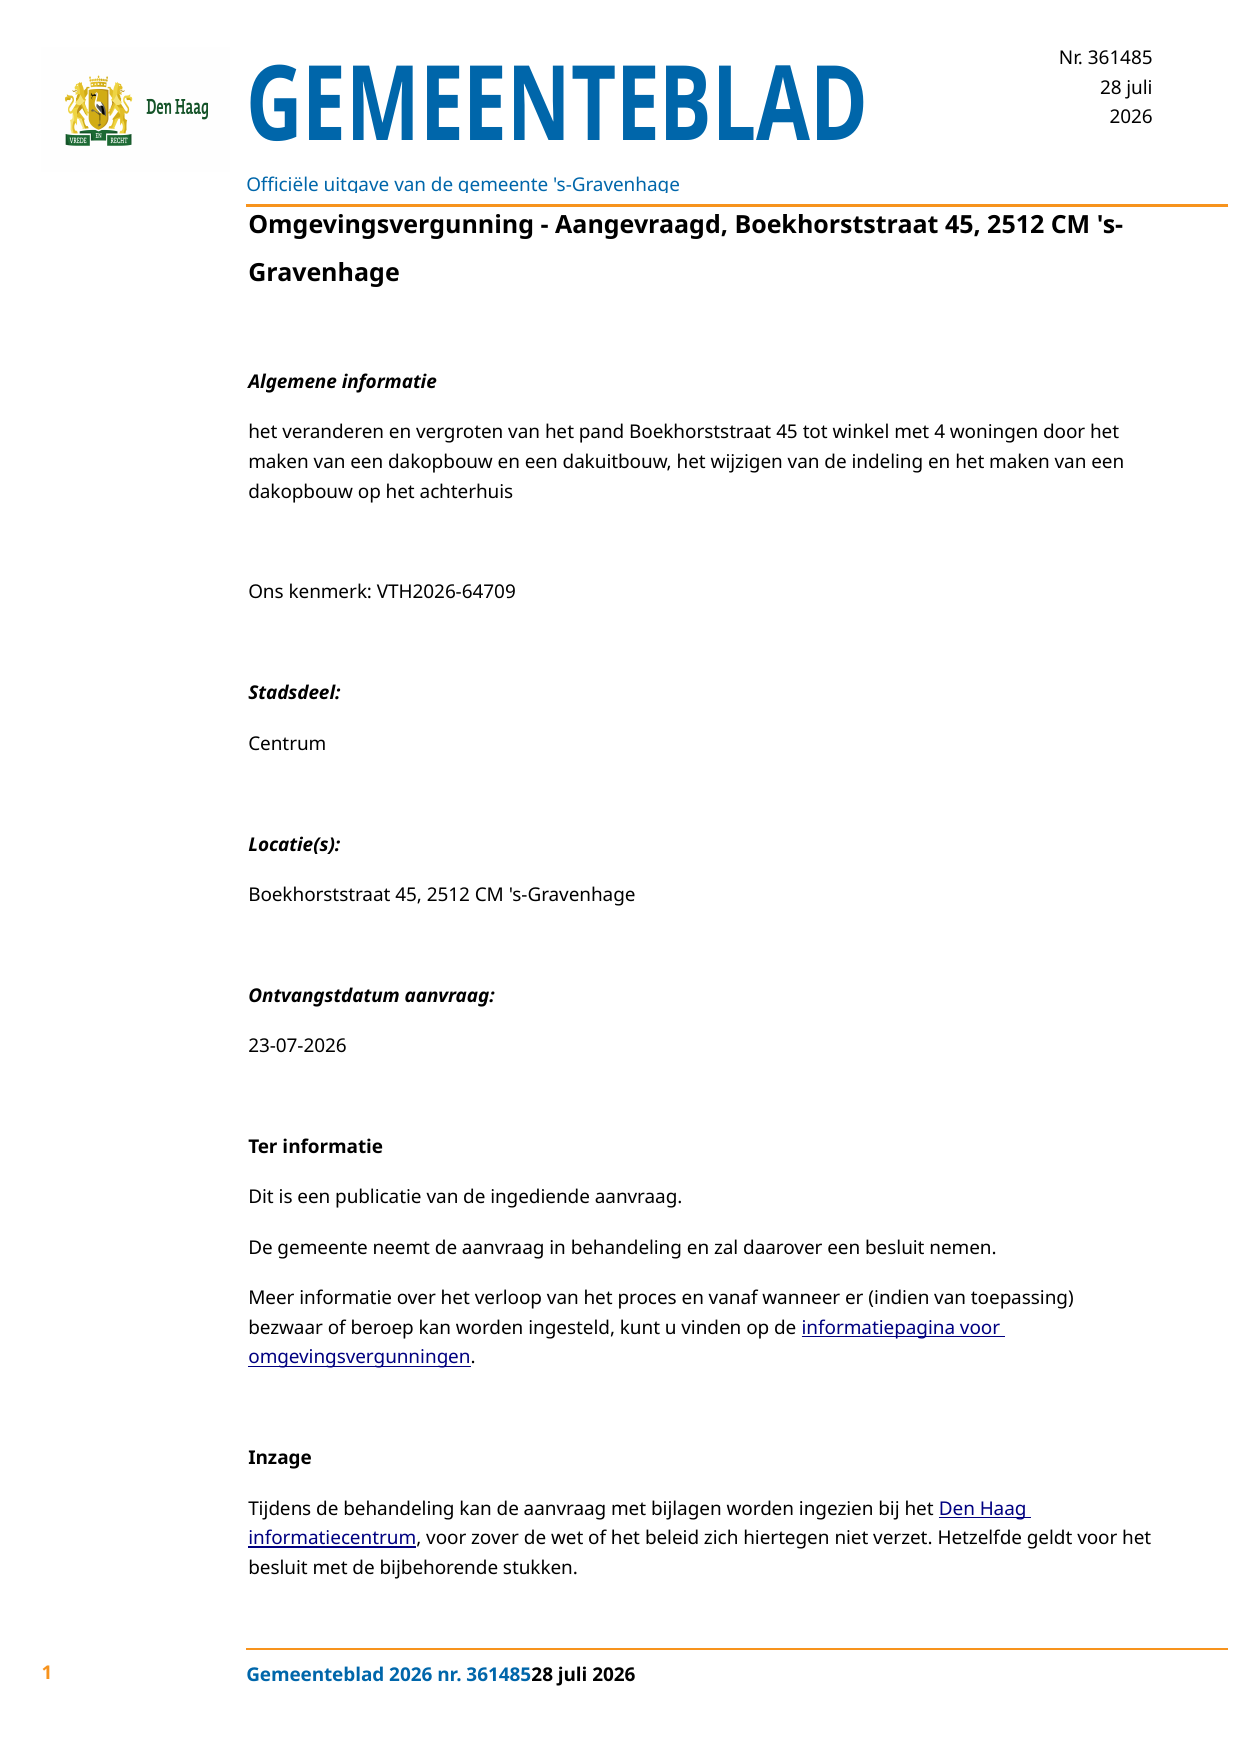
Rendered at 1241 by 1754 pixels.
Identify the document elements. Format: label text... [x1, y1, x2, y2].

text Meer informatie over het verloop van het proces en vanaf wanneer er (indien van toepassing) bezwaar of beroep kan worden ingesteld, kunt u vinden op de informatiepagina voor omgevingsvergunningen. [248, 1284, 1152, 1369]
text De gemeente neemt de aanvraag in behandeling en zal daarover een besluit nemen. [248, 1234, 1152, 1260]
text Ontvangstdatum aanvraag: [248, 982, 1152, 1008]
text Boekhorststraat 45, 2512 CM 's-Gravenhage [248, 881, 1152, 907]
text Ons kenmerk: VTH2026-64709 [248, 579, 1152, 604]
text 23-07-2026 [248, 1032, 1152, 1058]
text Inzage [248, 1444, 1152, 1470]
text Locatie(s): [248, 831, 1152, 857]
text Dit is een publicatie van de ingediende aanvraag. [248, 1184, 1152, 1209]
text Ter informatie [248, 1133, 1152, 1159]
text Stadsdeel: [248, 679, 1152, 705]
text Algemene informatie [248, 368, 1152, 394]
text Centrum [248, 730, 1152, 756]
text het veranderen en vergroten van het pand Boekhorststraat 45 tot winkel met 4 woningen door het maken van een dakopbouw en een dakuitbouw, het wijzigen van de indeling en het maken van een dakopbouw op het achterhuis [248, 419, 1152, 504]
picture [41, 47, 231, 172]
text Tijdens de behandeling kan de aanvraag met bijlagen worden ingezien bij het Den Haag informatiecentrum, voor zover de wet of het beleid zich hiertegen niet verzet. Hetzelfde geldt voor het besluit met de bijbehorende stukken. [248, 1495, 1152, 1580]
text Omgevingsvergunning - Aangevraagd, Boekhorststraat 45, 2512 CM 's-Gravenhage [248, 207, 1152, 288]
